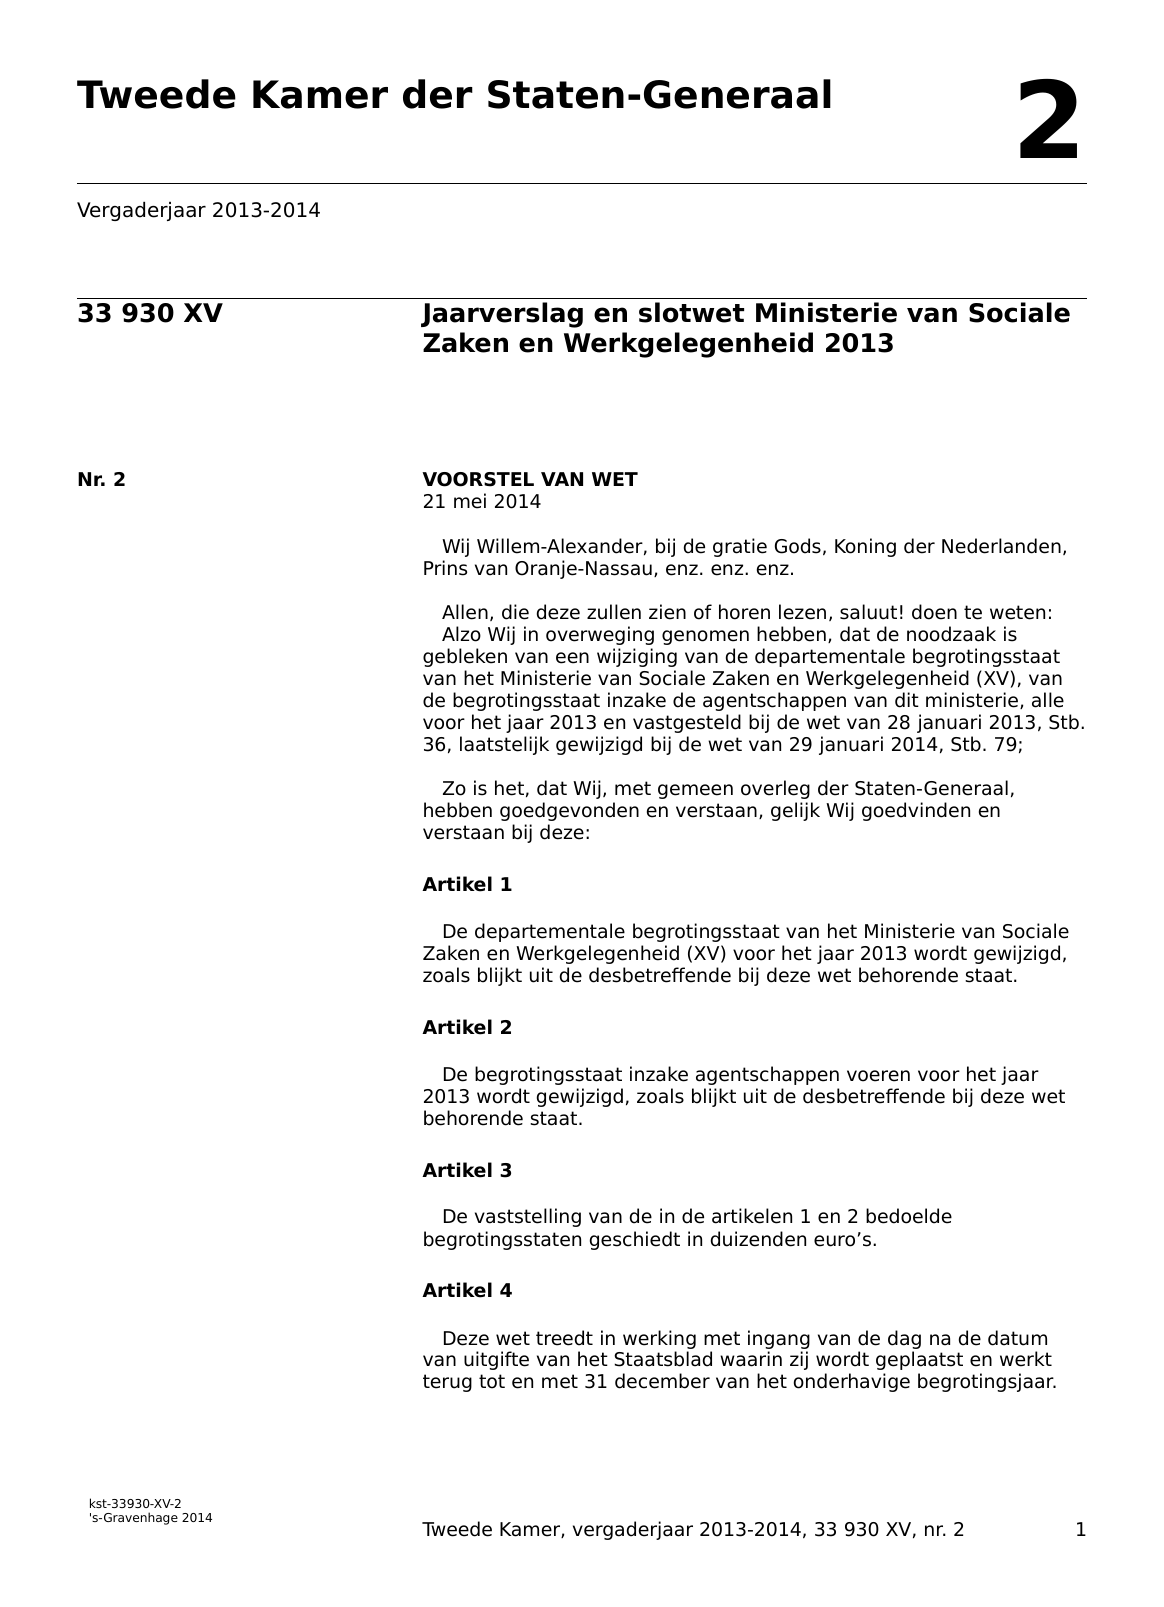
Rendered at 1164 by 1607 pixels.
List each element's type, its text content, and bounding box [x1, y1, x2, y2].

subtitle Nr. 2 VOORSTEL VAN WET [77, 469, 1087, 491]
text Alzo Wij in overweging genomen hebben, dat de noodzaak is gebleken van een wijziging van de departementale begrotingsstaat van het Ministerie van Sociale Zaken en Werkgelegenheid (XV), van de begrotingsstaat inzake de agentschappen van dit ministerie, alle voor het jaar 2013 en vastgesteld bij de wet van 28 januari 2013, Stb. 36, laatstelijk gewijzigd bij de wet van 29 januari 2014, Stb. 79; [422, 624, 1087, 756]
text Allen, die deze zullen zien of horen lezen, saluut! doen te weten: [422, 602, 1087, 624]
text De vaststelling van de in de artikelen 1 en 2 bedoelde begrotingsstaten geschiedt in duizenden euro’s. [422, 1206, 1087, 1250]
text Deze wet treedt in werking met ingang van de dag na de datum van uitgifte van het Staatsblad waarin zij wordt geplaatst en werkt terug tot en met 31 december van het onderhavige begrotingsjaar. [422, 1327, 1087, 1393]
text De departementale begrotingsstaat van het Ministerie van Sociale Zaken en Werkgelegenheid (XV) voor het jaar 2013 wordt gewijzigd, zoals blijkt uit de desbetreffende bij deze wet behorende staat. [422, 921, 1087, 987]
table_cell Vergaderjaar 2013-2014 [77, 184, 1087, 298]
subtitle Artikel 2 [422, 1017, 1087, 1038]
text 21 mei 2014 [422, 491, 1087, 513]
text Zo is het, dat Wij, met gemeen overleg der Staten-Generaal, hebben goedgevonden en verstaan, gelijk Wij goedvinden en verstaan bij deze: [422, 778, 1087, 844]
text 's-Gravenhage 2014 [88, 1511, 323, 1525]
subtitle 33 930 XV Jaarverslag en slotwet Ministerie van Sociale Zaken en Werkgelegenheid 2013 [77, 299, 1087, 358]
subtitle Artikel 3 [422, 1159, 1087, 1181]
subtitle Artikel 1 [422, 874, 1087, 896]
subtitle Artikel 4 [422, 1280, 1087, 1302]
text kst-33930-XV-2 [88, 1497, 323, 1511]
table_header 2 [886, 59, 1087, 183]
text Wij Willem-Alexander, bij de gratie Gods, Koning der Nederlanden, Prins van Oranje-Nassau, enz. enz. enz. [422, 536, 1087, 579]
text De begrotingsstaat inzake agentschappen voeren voor het jaar 2013 wordt gewijzigd, zoals blijkt uit de desbetreffende bij deze wet behorende staat. [422, 1063, 1087, 1129]
table_header Tweede Kamer der Staten-Generaal [77, 59, 886, 183]
